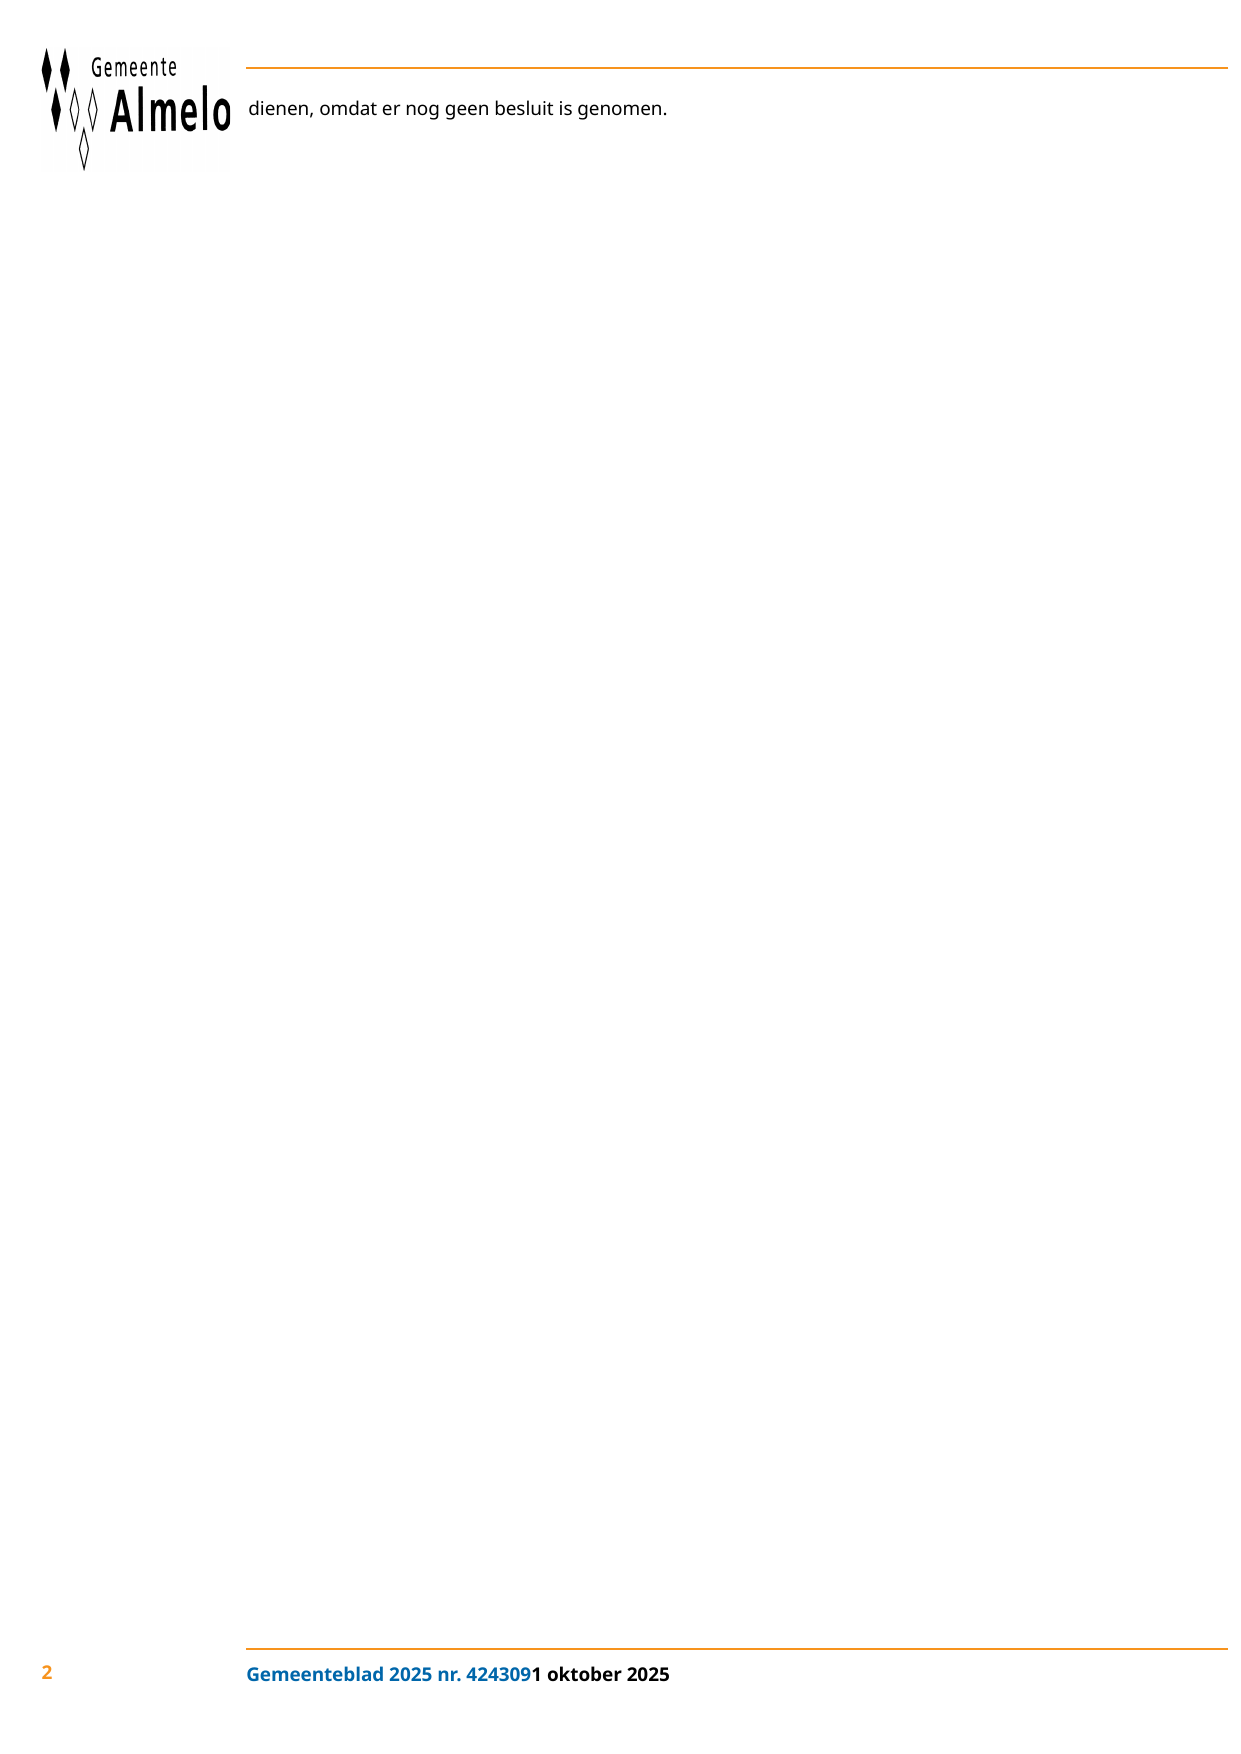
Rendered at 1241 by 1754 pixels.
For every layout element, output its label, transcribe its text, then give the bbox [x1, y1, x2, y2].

text dienen, omdat er nog geen besluit is genomen. [248, 95, 1152, 121]
picture [41, 47, 231, 172]
